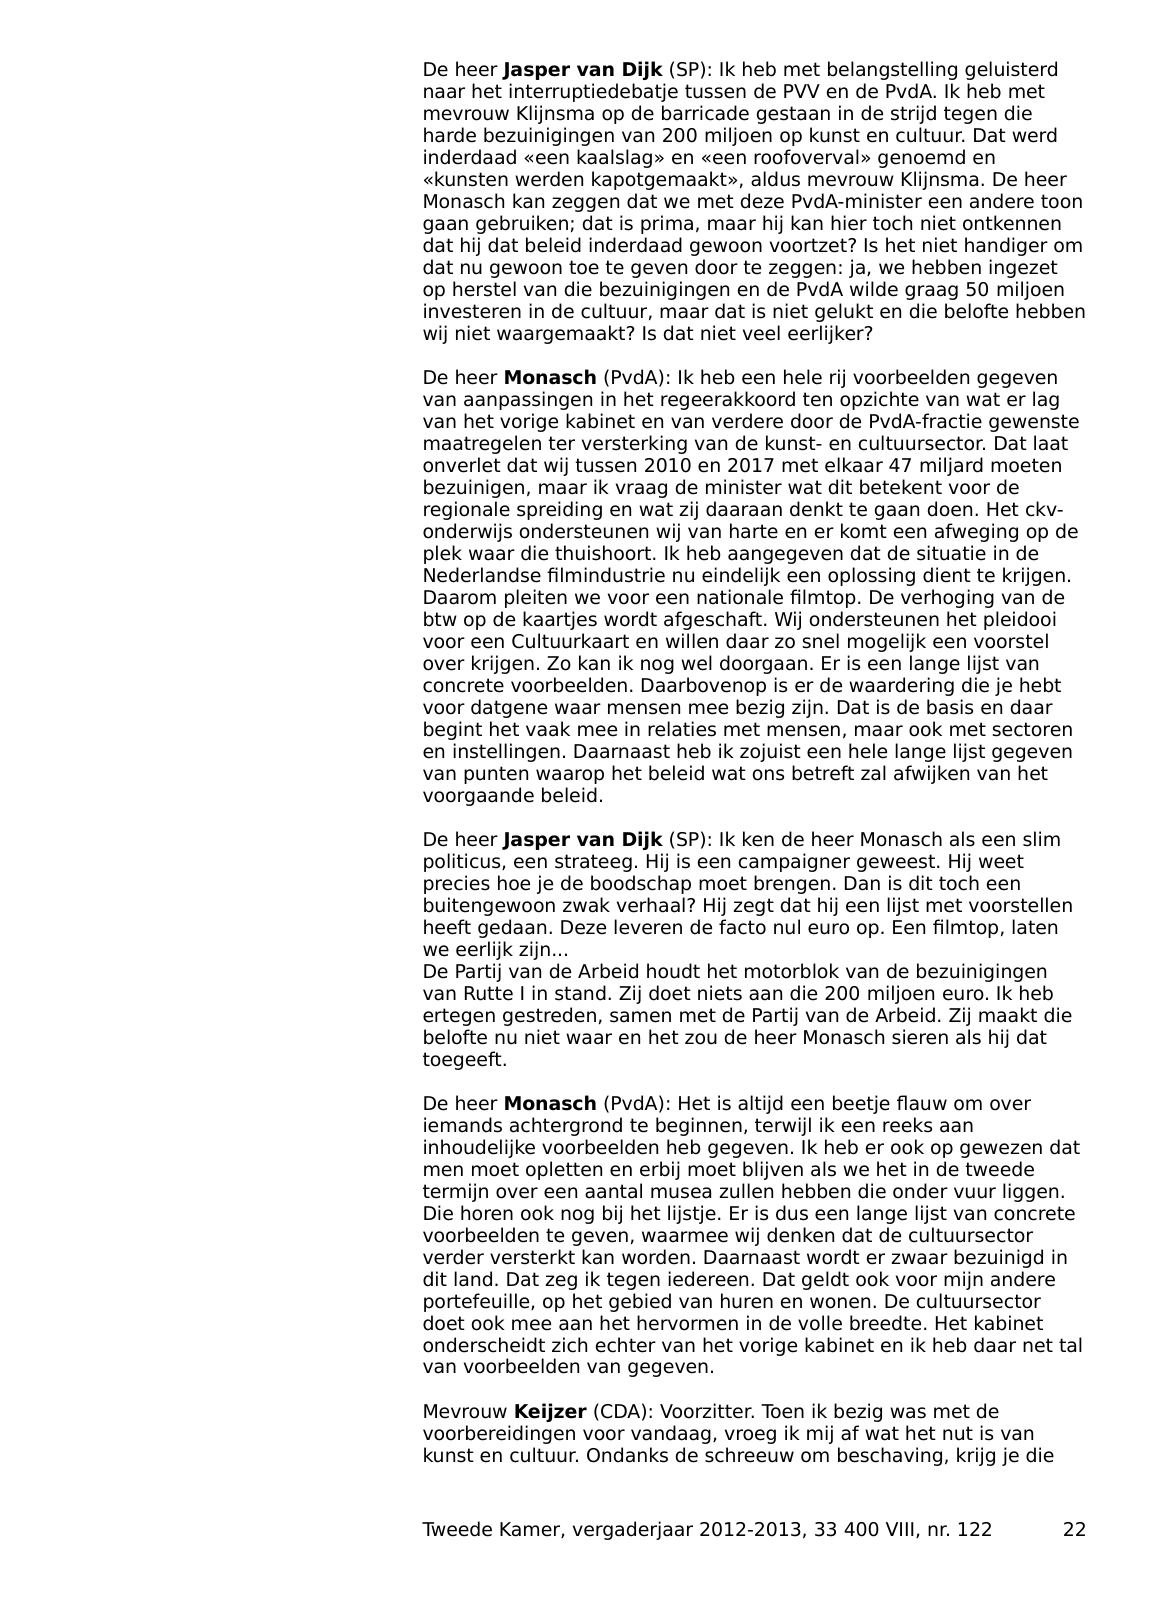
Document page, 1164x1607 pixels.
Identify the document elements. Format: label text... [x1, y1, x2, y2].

text De heer Jasper van Dijk (SP): Ik heb met belangstelling geluisterd naar het interruptiedebatje tussen de PVV en de PvdA. Ik heb met mevrouw Klijnsma op de barricade gestaan in de strijd tegen die harde bezuinigingen van 200 miljoen op kunst en cultuur. Dat werd inderdaad «een kaalslag» en «een roofoverval» genoemd en «kunsten werden kapotgemaakt», aldus mevrouw Klijnsma. De heer Monasch kan zeggen dat we met deze PvdA-minister een andere toon gaan gebruiken; dat is prima, maar hij kan hier toch niet ontkennen dat hij dat beleid inderdaad gewoon voortzet? Is het niet handiger om dat nu gewoon toe te geven door te zeggen: ja, we hebben ingezet op herstel van die bezuinigingen en de PvdA wilde graag 50 miljoen investeren in de cultuur, maar dat is niet gelukt en die belofte hebben wij niet waargemaakt? Is dat niet veel eerlijker? [422, 59, 1087, 345]
text De heer Monasch (PvdA): Ik heb een hele rij voorbeelden gegeven van aanpassingen in het regeerakkoord ten opzichte van wat er lag van het vorige kabinet en van verdere door de PvdA-fractie gewenste maatregelen ter versterking van de kunst- en cultuursector. Dat laat onverlet dat wij tussen 2010 en 2017 met elkaar 47 miljard moeten bezuinigen, maar ik vraag de minister wat dit betekent voor de regionale spreiding en wat zij daaraan denkt te gaan doen. Het ckv-onderwijs ondersteunen wij van harte en er komt een afweging op de plek waar die thuishoort. Ik heb aangegeven dat de situatie in de Nederlandse filmindustrie nu eindelijk een oplossing dient te krijgen. Daarom pleiten we voor een nationale filmtop. De verhoging van de btw op de kaartjes wordt afgeschaft. Wij ondersteunen het pleidooi voor een Cultuurkaart en willen daar zo snel mogelijk een voorstel over krijgen. Zo kan ik nog wel doorgaan. Er is een lange lijst van concrete voorbeelden. Daarbovenop is er de waardering die je hebt voor datgene waar mensen mee bezig zijn. Dat is de basis en daar begint het vaak mee in relaties met mensen, maar ook met sectoren en instellingen. Daarnaast heb ik zojuist een hele lange lijst gegeven van punten waarop het beleid wat ons betreft zal afwijken van het voorgaande beleid. [422, 367, 1087, 807]
text De heer Jasper van Dijk (SP): Ik ken de heer Monasch als een slim politicus, een strateeg. Hij is een campaigner geweest. Hij weet precies hoe je de boodschap moet brengen. Dan is dit toch een buitengewoon zwak verhaal? Hij zegt dat hij een lijst met voorstellen heeft gedaan. Deze leveren de facto nul euro op. Een filmtop, laten we eerlijk zijn... [422, 829, 1087, 961]
text De heer Monasch (PvdA): Het is altijd een beetje flauw om over iemands achtergrond te beginnen, terwijl ik een reeks aan inhoudelijke voorbeelden heb gegeven. Ik heb er ook op gewezen dat men moet opletten en erbij moet blijven als we het in de tweede termijn over een aantal musea zullen hebben die onder vuur liggen. Die horen ook nog bij het lijstje. Er is dus een lange lijst van concrete voorbeelden te geven, waarmee wij denken dat de cultuursector verder versterkt kan worden. Daarnaast wordt er zwaar bezuinigd in dit land. Dat zeg ik tegen iedereen. Dat geldt ook voor mijn andere portefeuille, op het gebied van huren en wonen. De cultuursector doet ook mee aan het hervormen in de volle breedte. Het kabinet onderscheidt zich echter van het vorige kabinet en ik heb daar net tal van voorbeelden van gegeven. [422, 1093, 1087, 1378]
text De Partij van de Arbeid houdt het motorblok van de bezuinigingen van Rutte I in stand. Zij doet niets aan die 200 miljoen euro. Ik heb ertegen gestreden, samen met de Partij van de Arbeid. Zij maakt die belofte nu niet waar en het zou de heer Monasch sieren als hij dat toegeeft. [422, 961, 1087, 1071]
text Mevrouw Keijzer (CDA): Voorzitter. Toen ik bezig was met de voorbereidingen voor vandaag, vroeg ik mij af wat het nut is van kunst en cultuur. Ondanks de schreeuw om beschaving, krijg je die [422, 1401, 1087, 1467]
